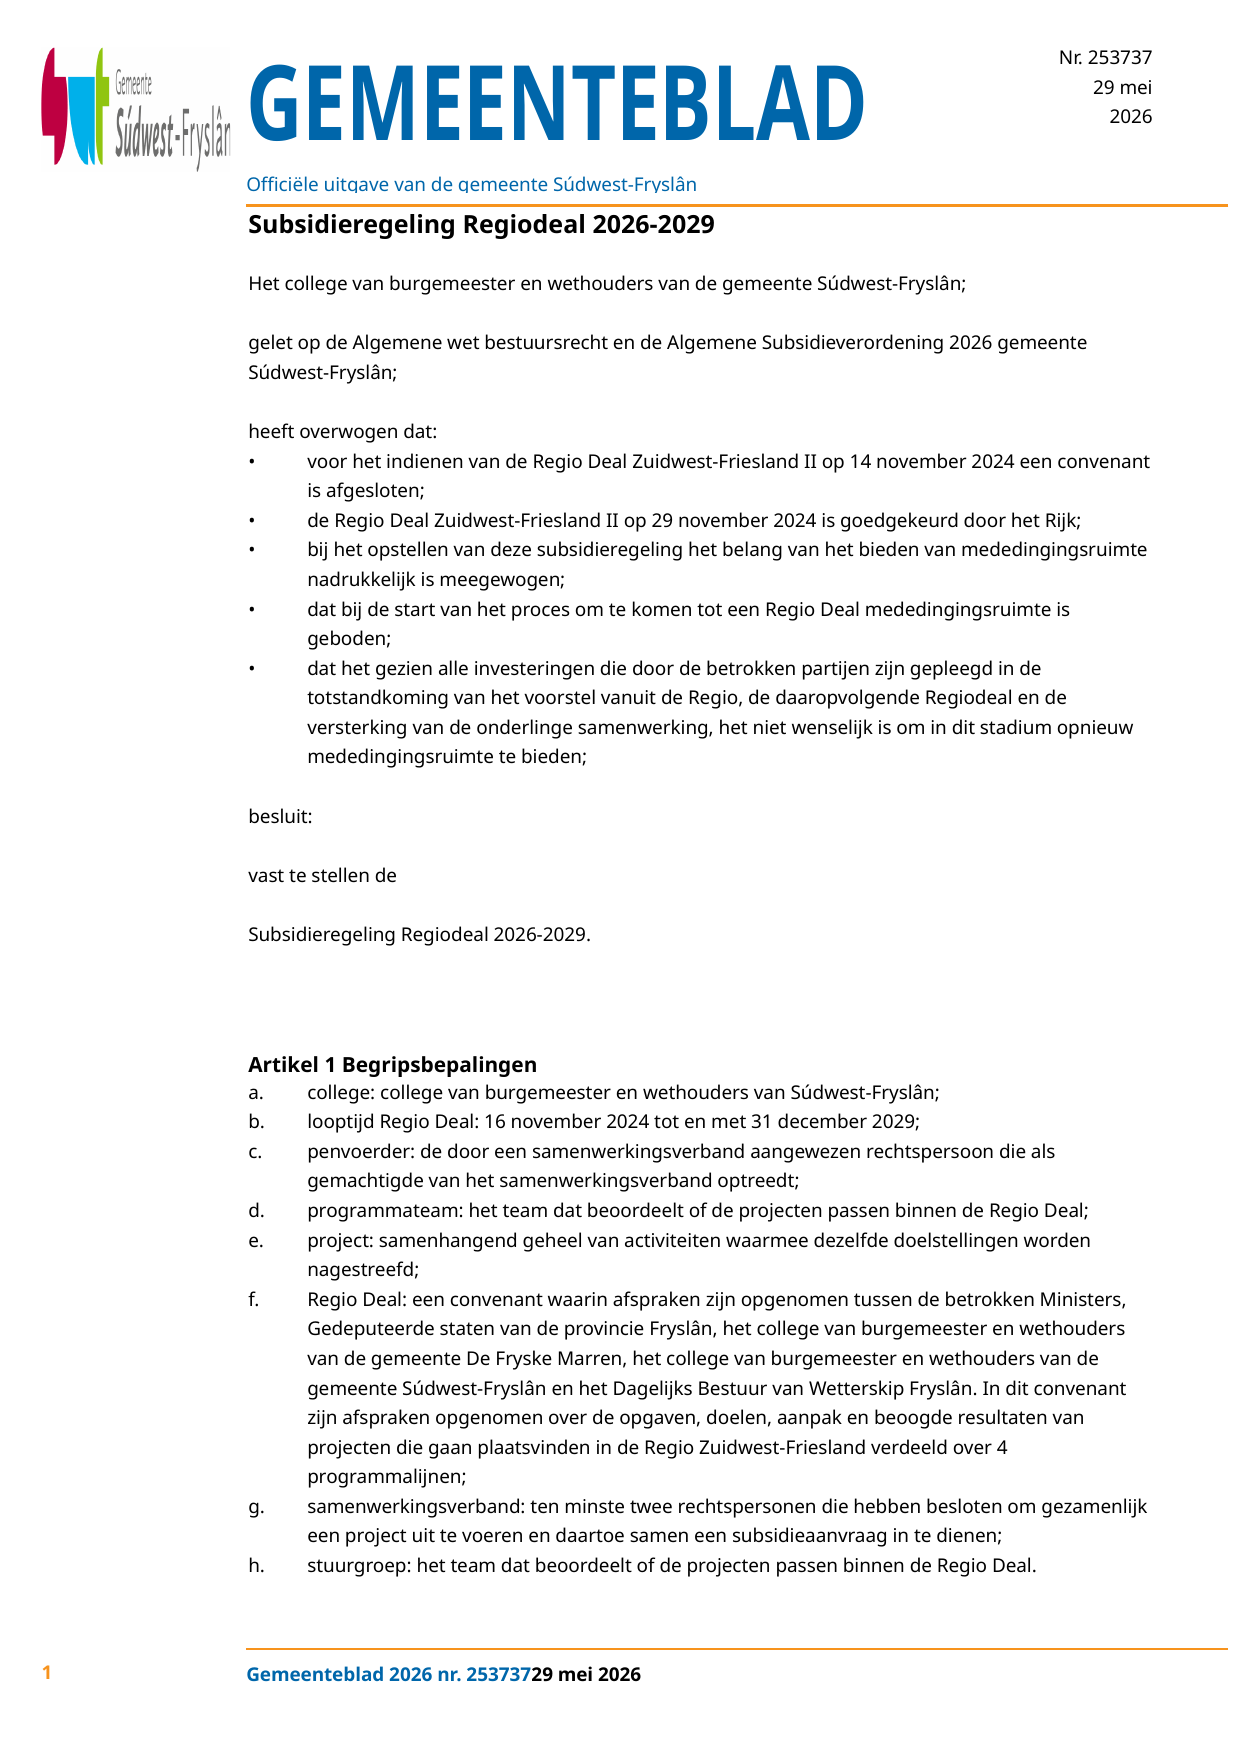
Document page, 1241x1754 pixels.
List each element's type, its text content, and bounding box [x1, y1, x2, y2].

text heeft overwogen dat: [248, 418, 1152, 444]
text vast te stellen de [248, 862, 1152, 888]
list college: college van burgemeester en wethouders van Súdwest-Fryslân; [248, 1079, 1152, 1104]
picture [41, 47, 231, 172]
list dat het gezien alle investeringen die door de betrokken partijen zijn gepleegd in de totstandkoming van het voorstel vanuit de Regio, de daaropvolgende Regiodeal en de versterking van de onderlinge samenwerking, het niet wenselijk is om in dit stadium opnieuw mededingingsruimte te bieden; [248, 655, 1152, 769]
list dat bij de start van het proces om te komen tot een Regio Deal mededingingsruimte is geboden; [248, 596, 1152, 651]
list penvoerder: de door een samenwerkingsverband aangewezen rechtspersoon die als gemachtigde van het samenwerkingsverband optreedt; [248, 1138, 1152, 1193]
list project: samenhangend geheel van activiteiten waarmee dezelfde doelstellingen worden nagestreefd; [248, 1227, 1152, 1282]
list looptijd Regio Deal: 16 november 2024 tot en met 31 december 2029; [248, 1108, 1152, 1134]
text besluit: [248, 803, 1152, 828]
list Regio Deal: een convenant waarin afspraken zijn opgenomen tussen de betrokken Ministers, Gedeputeerde staten van de provincie Fryslân, het college van burgemeester en wethouders van de gemeente De Fryske Marren, het college van burgemeester en wethouders van de gemeente Súdwest-Fryslân en het Dagelijks Bestuur van Wetterskip Fryslân. In dit convenant zijn afspraken opgenomen over de opgaven, doelen, aanpak en beoogde resultaten van projecten die gaan plaatsvinden in de Regio Zuidwest-Friesland verdeeld over 4 programmalijnen; [248, 1286, 1152, 1489]
list voor het indienen van de Regio Deal Zuidwest-Friesland II op 14 november 2024 een convenant is afgesloten; [248, 448, 1152, 503]
text Artikel 1 Begripsbepalingen [248, 1050, 1152, 1079]
list stuurgroep: het team dat beoordeelt of de projecten passen binnen de Regio Deal. [248, 1552, 1152, 1578]
list de Regio Deal Zuidwest-Friesland II op 29 november 2024 is goedgekeurd door het Rijk; [248, 507, 1152, 533]
list samenwerkingsverband: ten minste twee rechtspersonen die hebben besloten om gezamenlijk een project uit te voeren en daartoe samen een subsidieaanvraag in te dienen; [248, 1493, 1152, 1548]
list programmateam: het team dat beoordeelt of de projecten passen binnen de Regio Deal; [248, 1197, 1152, 1223]
text Subsidieregeling Regiodeal 2026-2029. [248, 921, 1152, 947]
text Het college van burgemeester en wethouders van de gemeente Súdwest-Fryslân; [248, 270, 1152, 296]
text Subsidieregeling Regiodeal 2026-2029 [248, 207, 1152, 241]
list bij het opstellen van deze subsidieregeling het belang van het bieden van mededingingsruimte nadrukkelijk is meegewogen; [248, 537, 1152, 592]
text gelet op de Algemene wet bestuursrecht en de Algemene Subsidieverordening 2026 gemeente Súdwest-Fryslân; [248, 329, 1152, 385]
